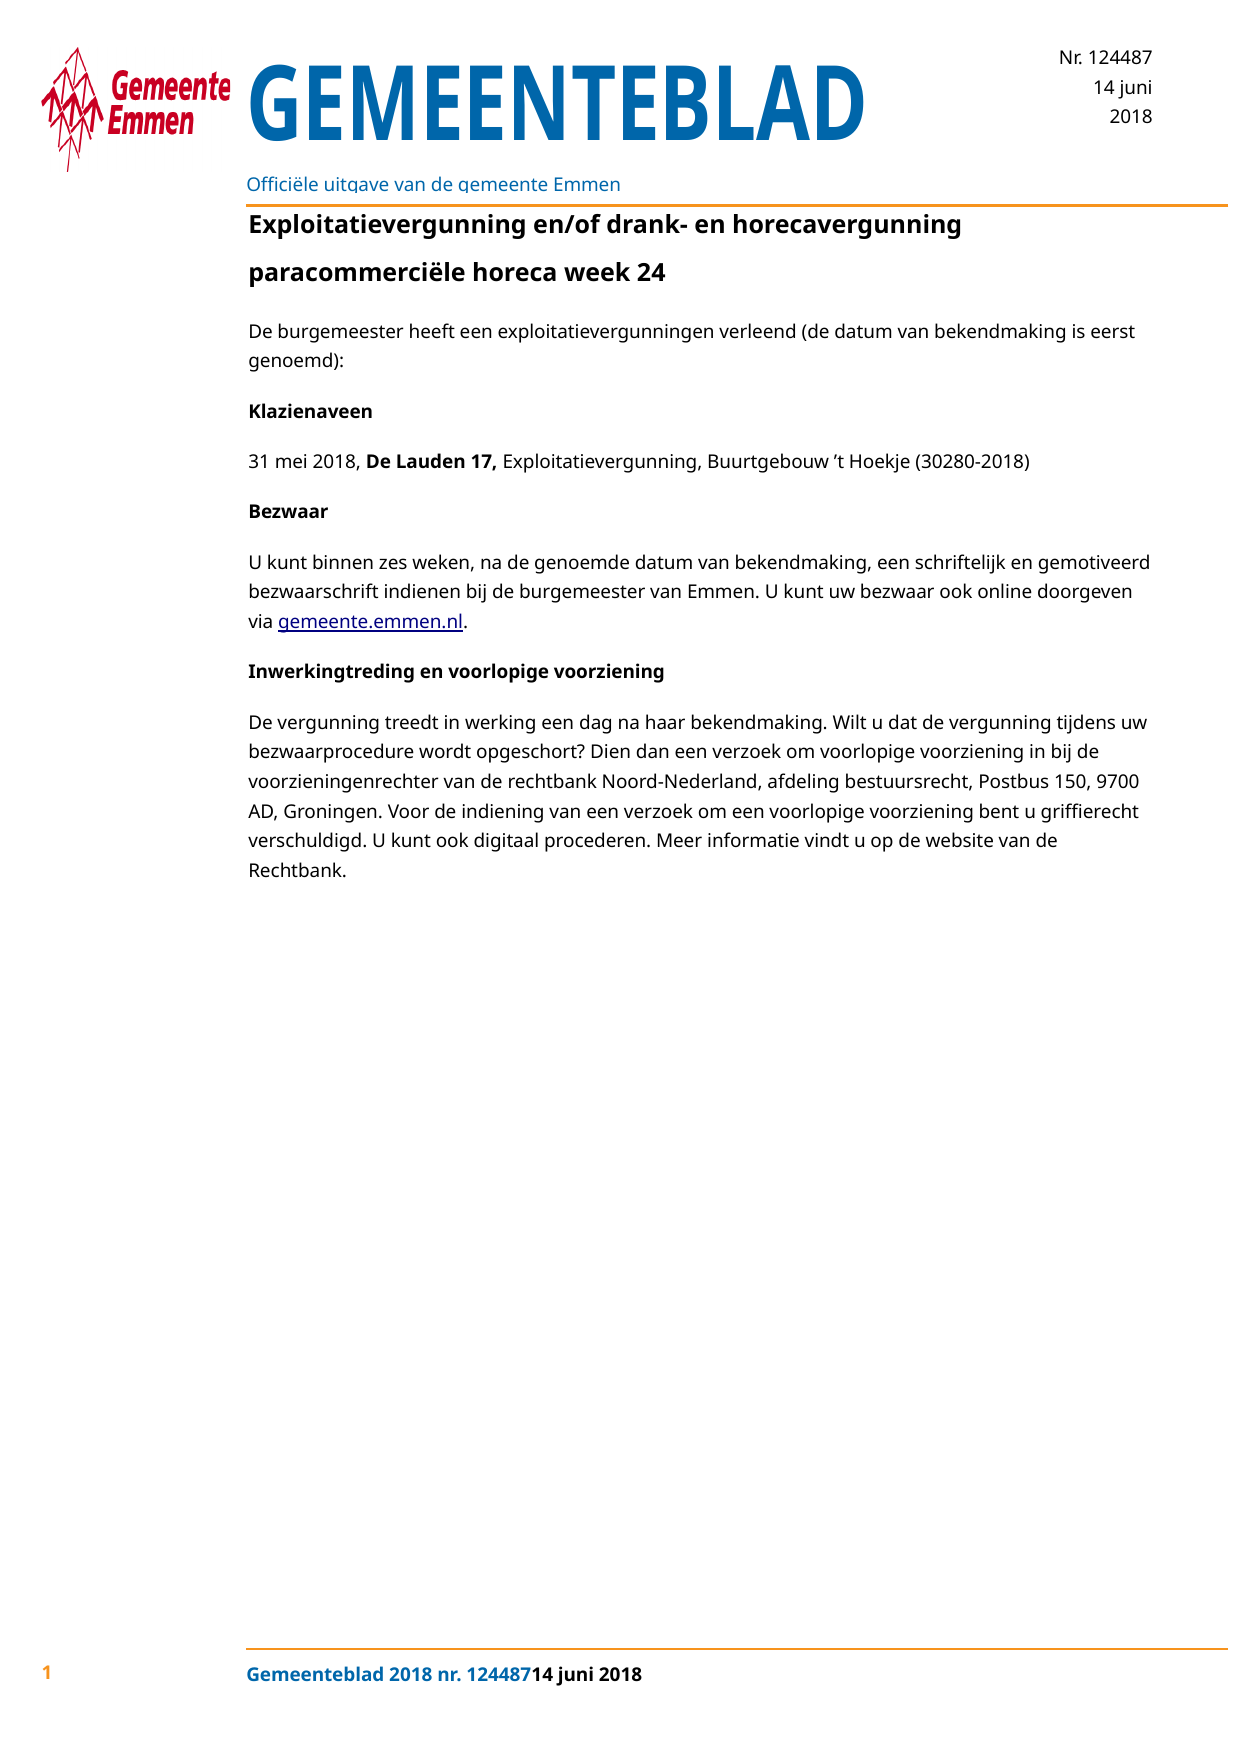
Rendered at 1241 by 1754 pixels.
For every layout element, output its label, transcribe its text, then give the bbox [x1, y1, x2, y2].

text De vergunning treedt in werking een dag na haar bekendmaking. Wilt u dat de vergunning tijdens uw bezwaarprocedure wordt opgeschort? Dien dan een verzoek om voorlopige voorziening in bij de voorzieningenrechter van de rechtbank Noord-Nederland, afdeling bestuursrecht, Postbus 150, 9700 AD, Groningen. Voor de indiening van een verzoek om een voorlopige voorziening bent u griffierecht verschuldigd. U kunt ook digitaal procederen. Meer informatie vindt u op de website van de Rechtbank. [248, 709, 1152, 883]
text Inwerkingtreding en voorlopige voorziening [248, 659, 1152, 684]
text Klazienaveen [248, 398, 1152, 424]
picture [41, 47, 231, 172]
text De burgemeester heeft een exploitatievergunningen verleend (de datum van bekendmaking is eerst genoemd): [248, 318, 1152, 373]
text Bezwaar [248, 499, 1152, 524]
text 31 mei 2018, De Lauden 17, Exploitatievergunning, Buurtgebouw ’t Hoekje (30280-2018) [248, 448, 1152, 474]
text Exploitatievergunning en/of drank- en horecavergunning paracommerciële horeca week 24 [248, 207, 1152, 288]
text U kunt binnen zes weken, na de genoemde datum van bekendmaking, een schriftelijk en gemotiveerd bezwaarschrift indienen bij de burgemeester van Emmen. U kunt uw bezwaar ook online doorgeven via gemeente.emmen.nl. [248, 549, 1152, 634]
